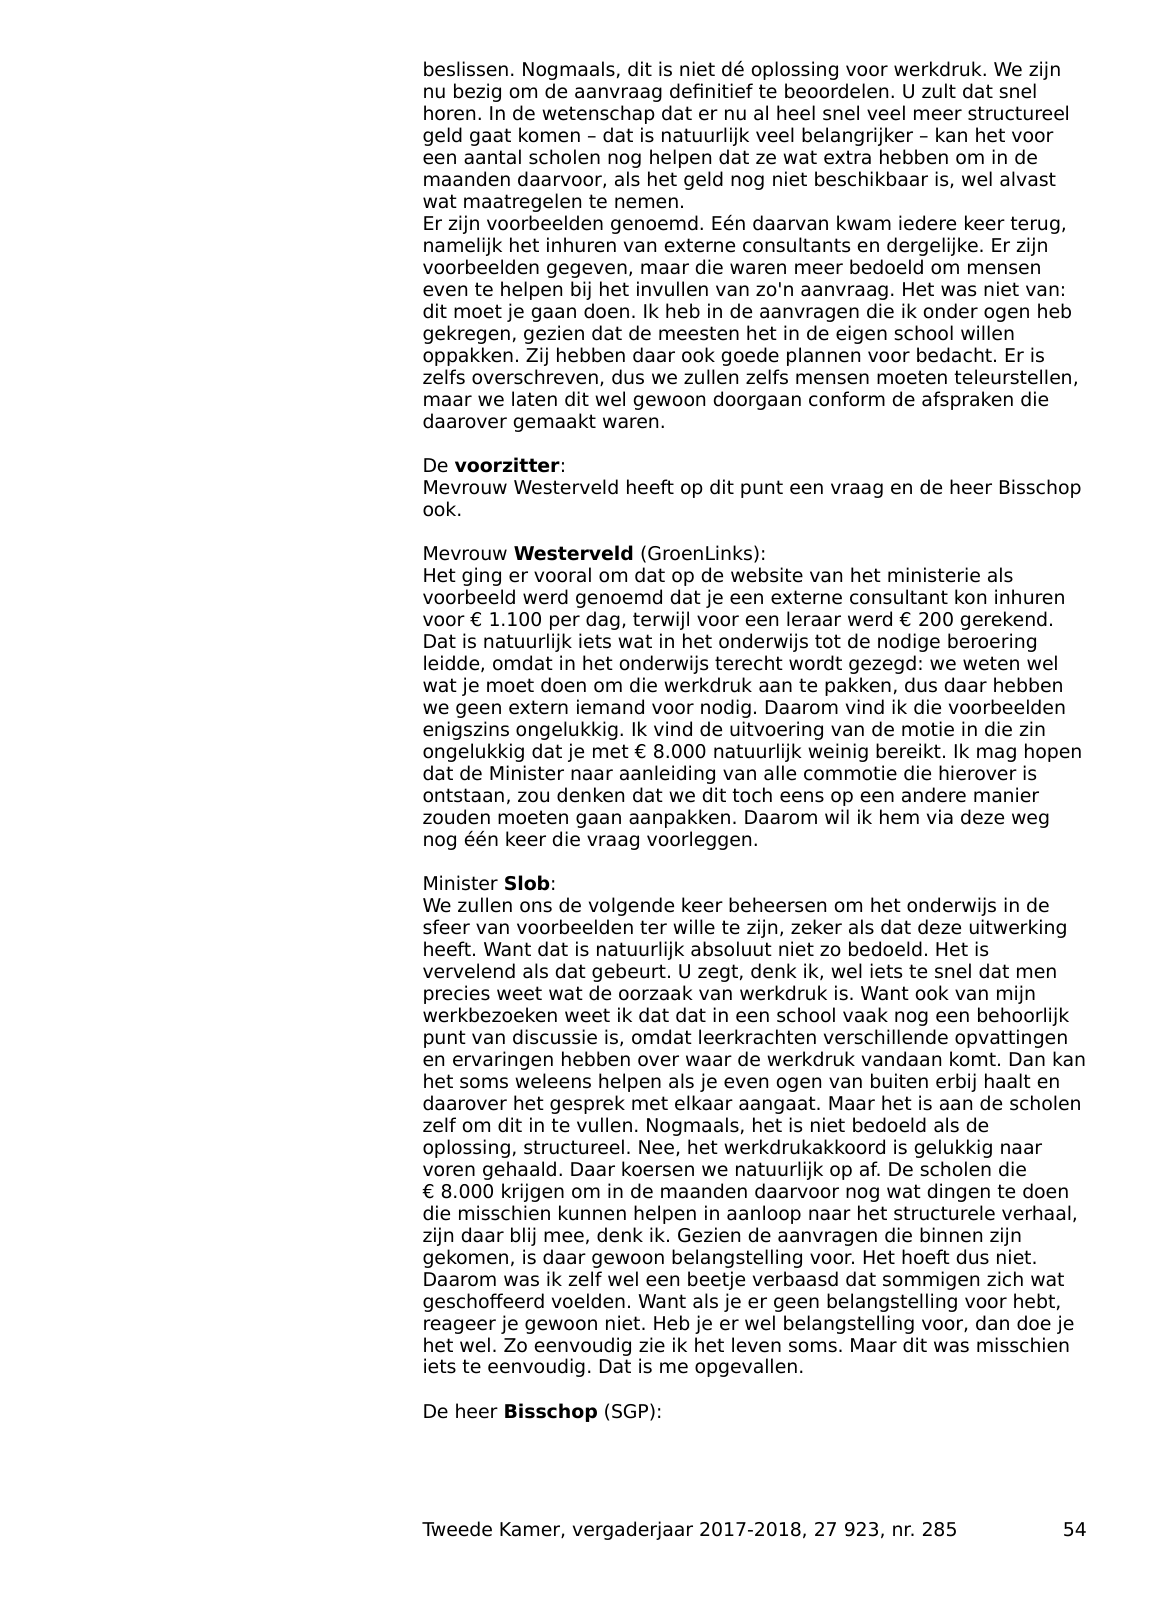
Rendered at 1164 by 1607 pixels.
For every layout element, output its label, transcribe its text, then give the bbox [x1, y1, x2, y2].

text De heer Bisschop (SGP): [422, 1401, 1087, 1423]
text Het ging er vooral om dat op de website van het ministerie als voorbeeld werd genoemd dat je een externe consultant kon inhuren voor € 1.100 per dag, terwijl voor een leraar werd € 200 gerekend. Dat is natuurlijk iets wat in het onderwijs tot de nodige beroering leidde, omdat in het onderwijs terecht wordt gezegd: we weten wel wat je moet doen om die werkdruk aan te pakken, dus daar hebben we geen extern iemand voor nodig. Daarom vind ik die voorbeelden enigszins ongelukkig. Ik vind de uitvoering van de motie in die zin ongelukkig dat je met € 8.000 natuurlijk weinig bereikt. Ik mag hopen dat de Minister naar aanleiding van alle commotie die hierover is ontstaan, zou denken dat we dit toch eens op een andere manier zouden moeten gaan aanpakken. Daarom wil ik hem via deze weg nog één keer die vraag voorleggen. [422, 565, 1087, 851]
text De voorzitter: [422, 455, 1087, 477]
text We zullen ons de volgende keer beheersen om het onderwijs in de sfeer van voorbeelden ter wille te zijn, zeker als dat deze uitwerking heeft. Want dat is natuurlijk absoluut niet zo bedoeld. Het is vervelend als dat gebeurt. U zegt, denk ik, wel iets te snel dat men precies weet wat de oorzaak van werkdruk is. Want ook van mijn werkbezoeken weet ik dat dat in een school vaak nog een behoorlijk punt van discussie is, omdat leerkrachten verschillende opvattingen en ervaringen hebben over waar de werkdruk vandaan komt. Dan kan het soms weleens helpen als je even ogen van buiten erbij haalt en daarover het gesprek met elkaar aangaat. Maar het is aan de scholen zelf om dit in te vullen. Nogmaals, het is niet bedoeld als de oplossing, structureel. Nee, het werkdrukakkoord is gelukkig naar voren gehaald. Daar koersen we natuurlijk op af. De scholen die € 8.000 krijgen om in de maanden daarvoor nog wat dingen te doen die misschien kunnen helpen in aanloop naar het structurele verhaal, zijn daar blij mee, denk ik. Gezien de aanvragen die binnen zijn gekomen, is daar gewoon belangstelling voor. Het hoeft dus niet. Daarom was ik zelf wel een beetje verbaasd dat sommigen zich wat geschoffeerd voelden. Want als je er geen belangstelling voor hebt, reageer je gewoon niet. Heb je er wel belangstelling voor, dan doe je het wel. Zo eenvoudig zie ik het leven soms. Maar dit was misschien iets te eenvoudig. Dat is me opgevallen. [422, 895, 1087, 1378]
text beslissen. Nogmaals, dit is niet dé oplossing voor werkdruk. We zijn nu bezig om de aanvraag definitief te beoordelen. U zult dat snel horen. In de wetenschap dat er nu al heel snel veel meer structureel geld gaat komen – dat is natuurlijk veel belangrijker – kan het voor een aantal scholen nog helpen dat ze wat extra hebben om in de maanden daarvoor, als het geld nog niet beschikbaar is, wel alvast wat maatregelen te nemen. [422, 59, 1087, 213]
text Mevrouw Westerveld heeft op dit punt een vraag en de heer Bisschop ook. [422, 477, 1087, 521]
text Minister Slob: [422, 873, 1087, 895]
text Er zijn voorbeelden genoemd. Eén daarvan kwam iedere keer terug, namelijk het inhuren van externe consultants en dergelijke. Er zijn voorbeelden gegeven, maar die waren meer bedoeld om mensen even te helpen bij het invullen van zo'n aanvraag. Het was niet van: dit moet je gaan doen. Ik heb in de aanvragen die ik onder ogen heb gekregen, gezien dat de meesten het in de eigen school willen oppakken. Zij hebben daar ook goede plannen voor bedacht. Er is zelfs overschreven, dus we zullen zelfs mensen moeten teleurstellen, maar we laten dit wel gewoon doorgaan conform de afspraken die daarover gemaakt waren. [422, 213, 1087, 433]
text Mevrouw Westerveld (GroenLinks): [422, 543, 1087, 565]
